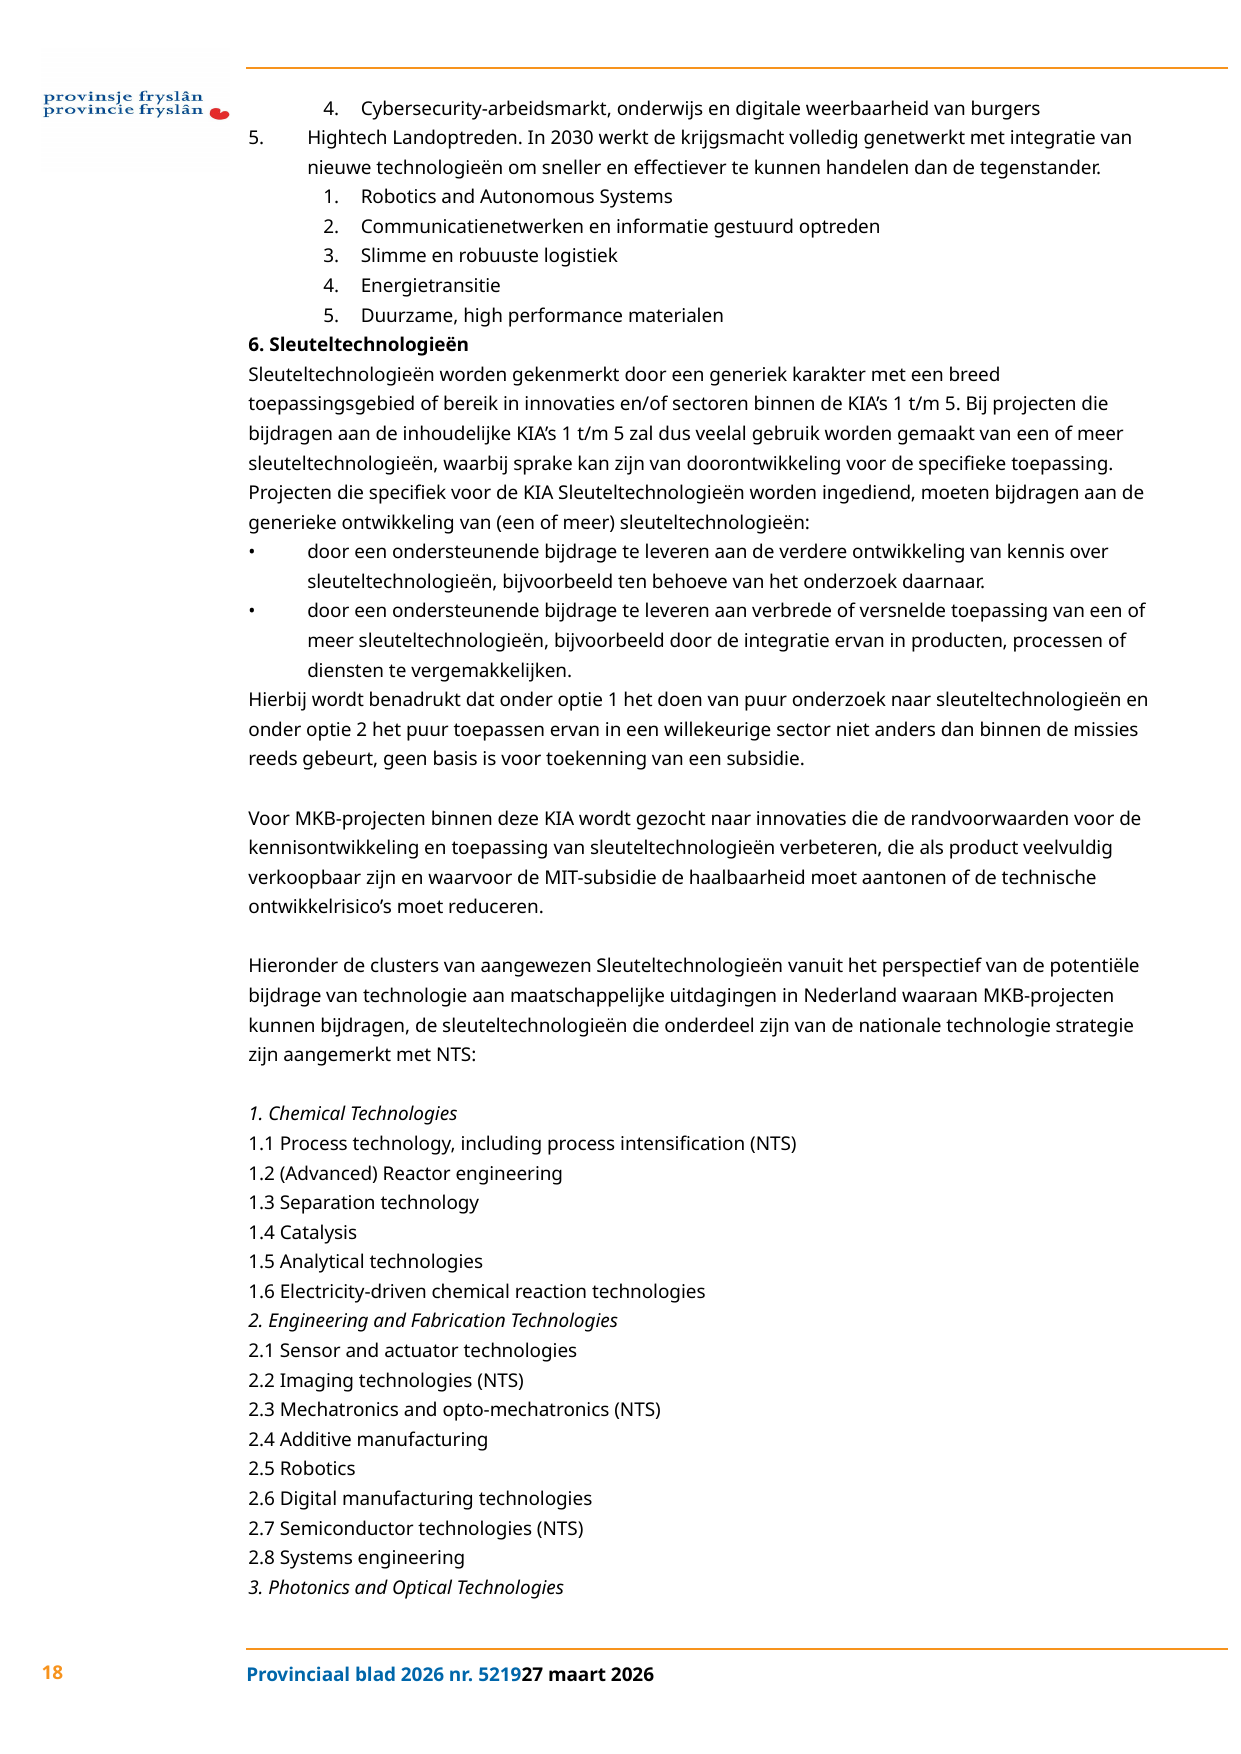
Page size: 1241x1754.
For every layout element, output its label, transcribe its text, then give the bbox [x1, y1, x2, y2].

picture [41, 47, 231, 172]
list Hightech Landoptreden. In 2030 werkt de krijgsmacht volledig genetwerkt met integratie van nieuwe technologieën om sneller en effectiever te kunnen handelen dan de tegenstander. [248, 124, 1152, 180]
list Cybersecurity-arbeidsmarkt, onderwijs en digitale weerbaarheid van burgers [323, 95, 1152, 121]
list Duurzame, high performance materialen [323, 302, 1152, 328]
text 1.1 Process technology, including process intensification (NTS) [248, 1130, 1152, 1156]
list Slimme en robuuste logistiek [323, 243, 1152, 268]
list Robotics and Autonomous Systems [323, 183, 1152, 209]
text 2.3 Mechatronics and opto-mechatronics (NTS) [248, 1396, 1152, 1422]
text 2.6 Digital manufacturing technologies [248, 1485, 1152, 1511]
text 2.2 Imaging technologies (NTS) [248, 1367, 1152, 1393]
list Energietransitie [323, 272, 1152, 298]
text 2.5 Robotics [248, 1456, 1152, 1481]
text 2.8 Systems engineering [248, 1544, 1152, 1570]
list door een ondersteunende bijdrage te leveren aan verbrede of versnelde toepassing van een of meer sleuteltechnologieën, bijvoorbeeld door de integratie ervan in producten, processen of diensten te vergemakkelijken. [248, 598, 1152, 683]
text 1.5 Analytical technologies [248, 1248, 1152, 1274]
text Hierbij wordt benadrukt dat onder optie 1 het doen van puur onderzoek naar sleuteltechnologieën en onder optie 2 het puur toepassen ervan in een willekeurige sector niet anders dan binnen de missies reeds gebeurt, geen basis is voor toekenning van een subsidie. [248, 686, 1152, 771]
list door een ondersteunende bijdrage te leveren aan de verdere ontwikkeling van kennis over sleuteltechnologieën, bijvoorbeeld ten behoeve van het onderzoek daarnaar. [248, 538, 1152, 594]
text 1.2 (Advanced) Reactor engineering [248, 1160, 1152, 1186]
text 1.4 Catalysis [248, 1219, 1152, 1245]
text 1. Chemical Technologies [248, 1101, 1152, 1126]
text Projecten die specifiek voor de KIA Sleuteltechnologieën worden ingediend, moeten bijdragen aan de generieke ontwikkeling van (een of meer) sleuteltechnologieën: [248, 479, 1152, 535]
text 2.1 Sensor and actuator technologies [248, 1337, 1152, 1363]
text 1.3 Separation technology [248, 1189, 1152, 1215]
text 2.7 Semiconductor technologies (NTS) [248, 1515, 1152, 1541]
text Hieronder de clusters van aangewezen Sleuteltechnologieën vanuit het perspectief van de potentiële bijdrage van technologie aan maatschappelijke uitdagingen in Nederland waaraan MKB-projecten kunnen bijdragen, de sleuteltechnologieën die onderdeel zijn van de nationale technologie strategie zijn aangemerkt met NTS: [248, 953, 1152, 1067]
text Sleuteltechnologieën worden gekenmerkt door een generiek karakter met een breed toepassingsgebied of bereik in innovaties en/of sectoren binnen de KIA’s 1 t/m 5. Bij projecten die bijdragen aan de inhoudelijke KIA’s 1 t/m 5 zal dus veelal gebruik worden gemaakt van een of meer sleuteltechnologieën, waarbij sprake kan zijn van doorontwikkeling voor de specifieke toepassing. [248, 361, 1152, 476]
list Communicatienetwerken en informatie gestuurd optreden [323, 213, 1152, 239]
text 2. Engineering and Fabrication Technologies [248, 1308, 1152, 1333]
text 6. Sleuteltechnologieën [248, 331, 1152, 357]
text Voor MKB-projecten binnen deze KIA wordt gezocht naar innovaties die de randvoorwaarden voor de kennisontwikkeling en toepassing van sleuteltechnologieën verbeteren, die als product veelvuldig verkoopbaar zijn en waarvoor de MIT-subsidie de haalbaarheid moet aantonen of de technische ontwikkelrisico’s moet reduceren. [248, 805, 1152, 919]
text 3. Photonics and Optical Technologies [248, 1574, 1152, 1600]
text 2.4 Additive manufacturing [248, 1426, 1152, 1452]
text 1.6 Electricity-driven chemical reaction technologies [248, 1278, 1152, 1304]
